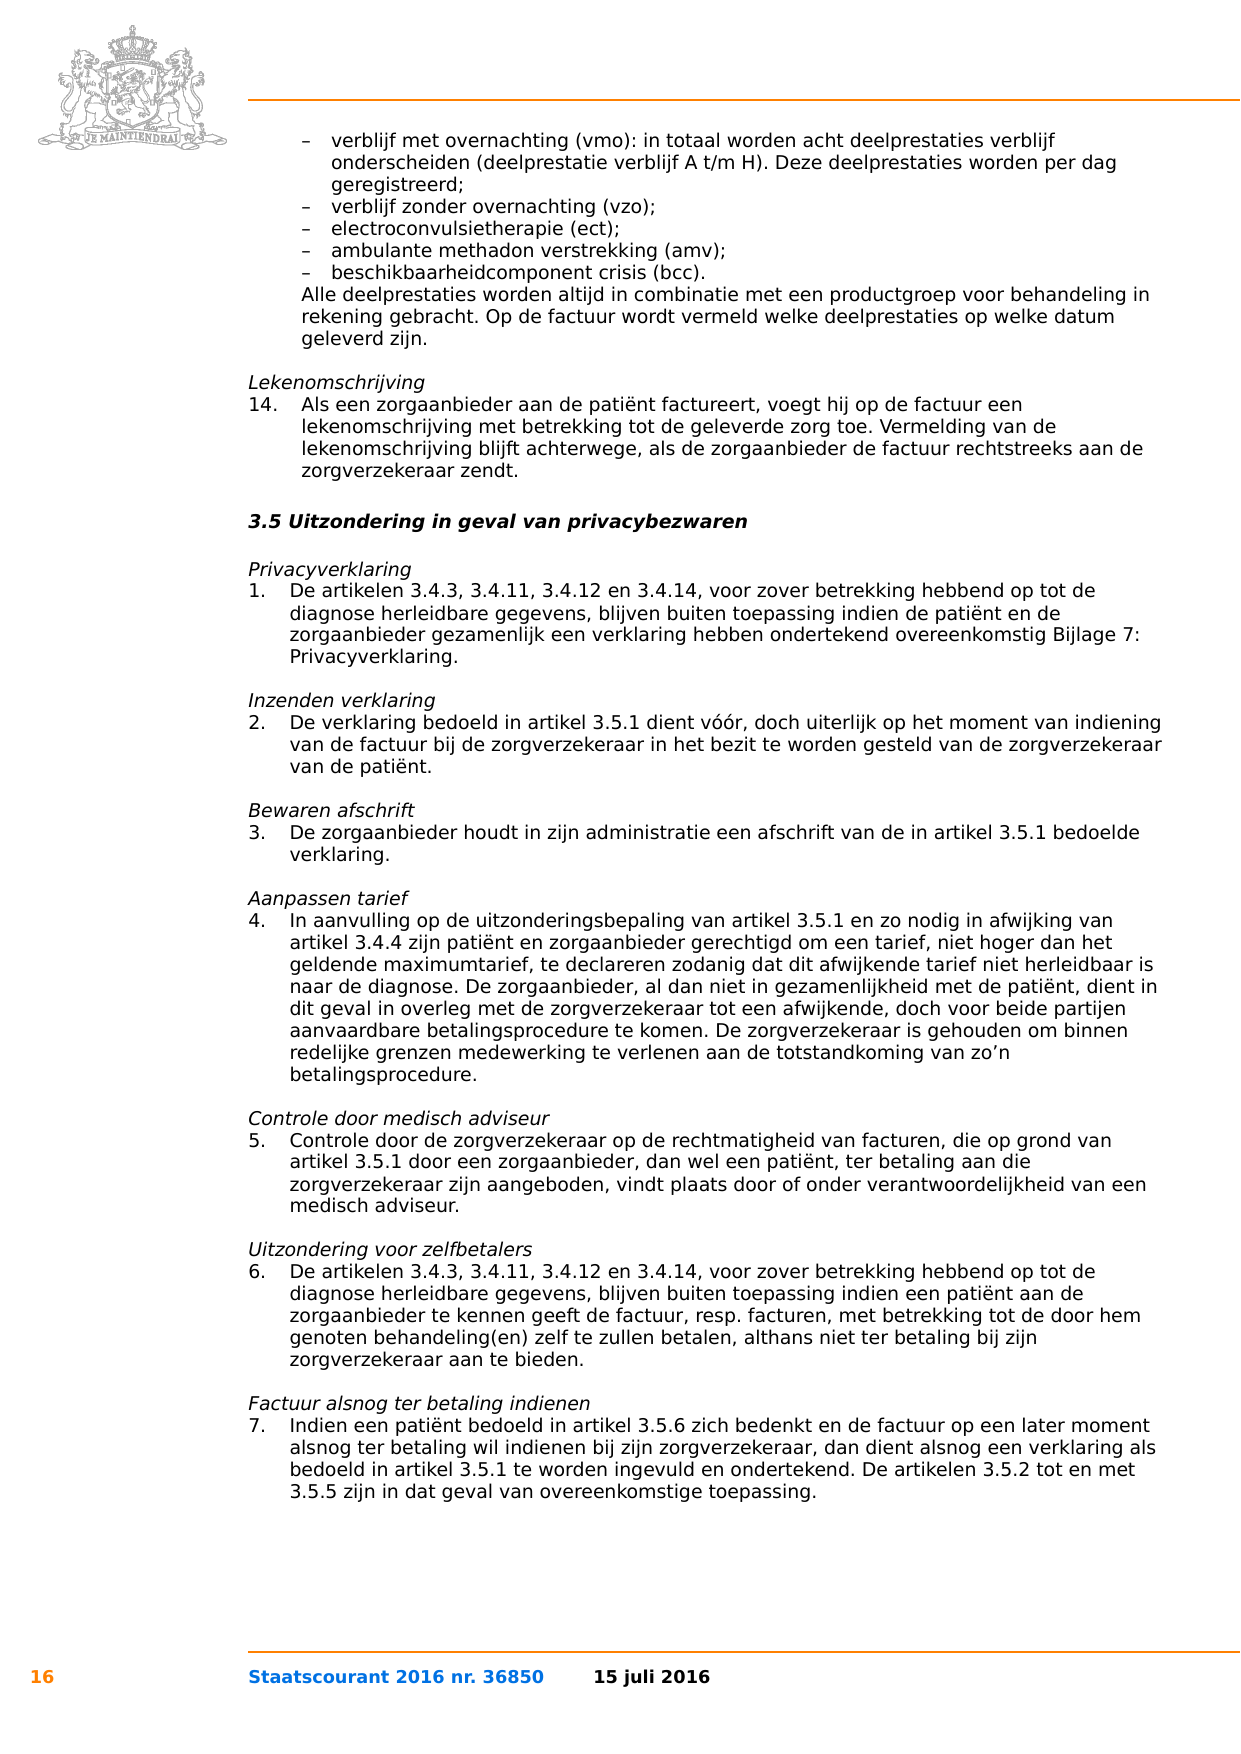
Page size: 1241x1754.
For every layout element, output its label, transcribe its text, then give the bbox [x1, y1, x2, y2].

picture [38, 25, 227, 150]
text – ambulante methadon verstrekking (amv); [301, 240, 1163, 262]
subtitle Inzenden verklaring [248, 690, 1163, 712]
text 5. Controle door de zorgverzekeraar op de rechtmatigheid van facturen, die op grond van artikel 3.5.1 door een zorgaanbieder, dan wel een patiënt, ter betaling aan die zorgverzekeraar zijn aangeboden, vindt plaats door of onder verantwoordelijkheid van een medisch adviseur. [248, 1129, 1163, 1217]
text 7. Indien een patiënt bedoeld in artikel 3.5.6 zich bedenkt en de factuur op een later moment alsnog ter betaling wil indienen bij zijn zorgverzekeraar, dan dient alsnog een verklaring als bedoeld in artikel 3.5.1 te worden ingevuld en ondertekend. De artikelen 3.5.2 tot en met 3.5.5 zijn in dat geval van overeenkomstige toepassing. [248, 1415, 1163, 1503]
subtitle Lekenomschrijving [248, 372, 1163, 393]
text 1. De artikelen 3.4.3, 3.4.11, 3.4.12 en 3.4.14, voor zover betrekking hebbend op tot de diagnose herleidbare gegevens, blijven buiten toepassing indien de patiënt en de zorgaanbieder gezamenlijk een verklaring hebben ondertekend overeenkomstig Bijlage 7: Privacyverklaring. [248, 580, 1163, 668]
text – verblijf zonder overnachting (vzo); [301, 196, 1163, 218]
subtitle Aanpassen tarief [248, 888, 1163, 910]
text 2. De verklaring bedoeld in artikel 3.5.1 dient vóór, doch uiterlijk op het moment van indiening van de factuur bij de zorgverzekeraar in het bezit te worden gesteld van de zorgverzekeraar van de patiënt. [248, 712, 1163, 778]
text – verblijf met overnachting (vmo): in totaal worden acht deelprestaties verblijf onderscheiden (deelprestatie verblijf A t/m H). Deze deelprestaties worden per dag geregistreerd; [301, 130, 1163, 196]
subtitle 3.5 Uitzondering in geval van privacybezwaren [248, 511, 1163, 533]
subtitle Factuur alsnog ter betaling indienen [248, 1393, 1163, 1415]
text 14. Als een zorgaanbieder aan de patiënt factureert, voegt hij op de factuur een lekenomschrijving met betrekking tot de geleverde zorg toe. Vermelding van de lekenomschrijving blijft achterwege, als de zorgaanbieder de factuur rechtstreeks aan de zorgverzekeraar zendt. [248, 393, 1163, 481]
subtitle Controle door medisch adviseur [248, 1107, 1163, 1129]
text Alle deelprestaties worden altijd in combinatie met een productgroep voor behandeling in rekening gebracht. Op de factuur wordt vermeld welke deelprestaties op welke datum geleverd zijn. [301, 284, 1163, 350]
text – electroconvulsietherapie (ect); [301, 218, 1163, 240]
text – beschikbaarheidcomponent crisis (bcc). [301, 262, 1163, 284]
subtitle Privacyverklaring [248, 558, 1163, 580]
text 6. De artikelen 3.4.3, 3.4.11, 3.4.12 en 3.4.14, voor zover betrekking hebbend op tot de diagnose herleidbare gegevens, blijven buiten toepassing indien een patiënt aan de zorgaanbieder te kennen geeft de factuur, resp. facturen, met betrekking tot de door hem genoten behandeling(en) zelf te zullen betalen, althans niet ter betaling bij zijn zorgverzekeraar aan te bieden. [248, 1261, 1163, 1371]
text 3. De zorgaanbieder houdt in zijn administratie een afschrift van de in artikel 3.5.1 bedoelde verklaring. [248, 822, 1163, 866]
subtitle Bewaren afschrift [248, 800, 1163, 822]
text 4. In aanvulling op de uitzonderingsbepaling van artikel 3.5.1 en zo nodig in afwijking van artikel 3.4.4 zijn patiënt en zorgaanbieder gerechtigd om een tarief, niet hoger dan het geldende maximumtarief, te declareren zodanig dat dit afwijkende tarief niet herleidbaar is naar de diagnose. De zorgaanbieder, al dan niet in gezamenlijkheid met de patiënt, dient in dit geval in overleg met de zorgverzekeraar tot een afwijkende, doch voor beide partijen aanvaardbare betalingsprocedure te komen. De zorgverzekeraar is gehouden om binnen redelijke grenzen medewerking te verlenen aan de totstandkoming van zo’n betalingsprocedure. [248, 910, 1163, 1086]
subtitle Uitzondering voor zelfbetalers [248, 1239, 1163, 1261]
